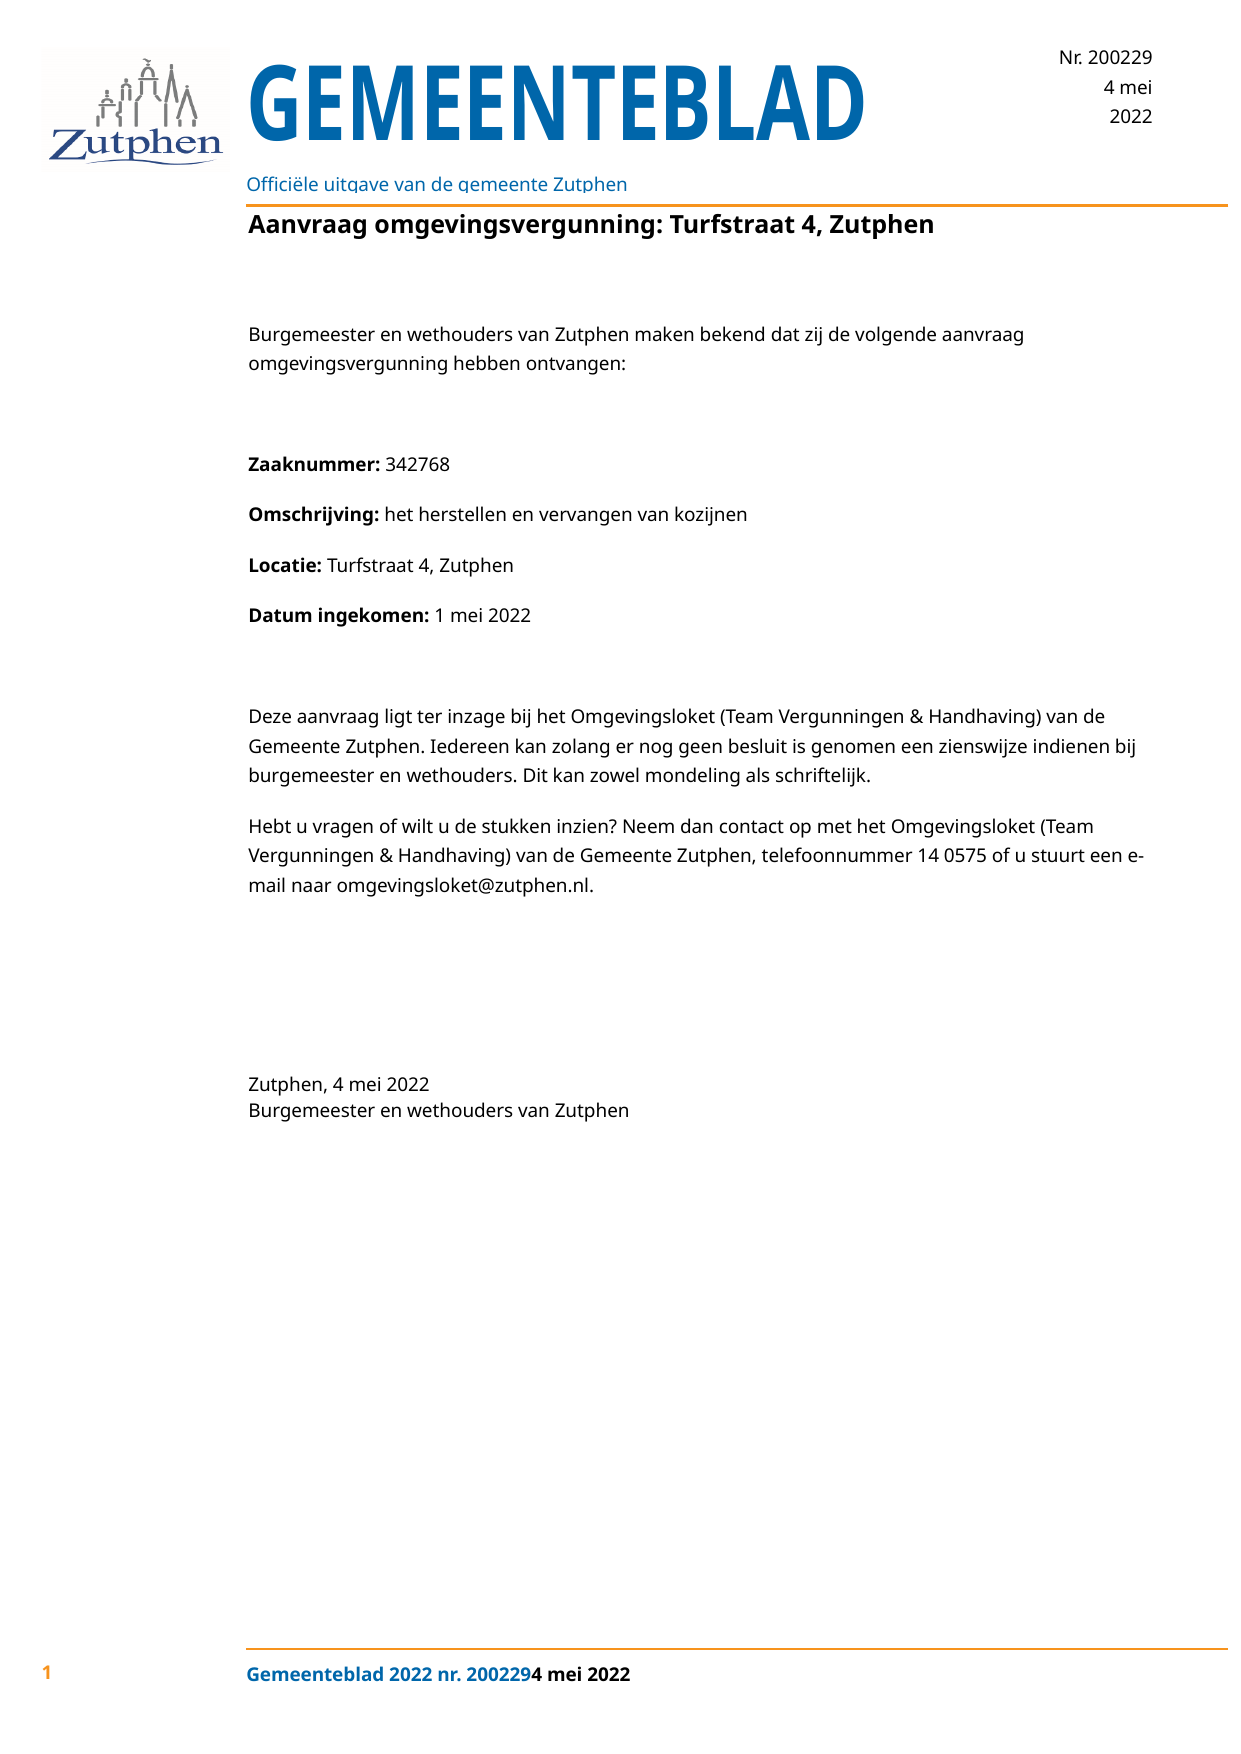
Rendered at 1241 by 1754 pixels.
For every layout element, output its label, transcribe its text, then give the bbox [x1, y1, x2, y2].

text Aanvraag omgevingsvergunning: Turfstraat 4, Zutphen [248, 207, 1152, 241]
text Zutphen, 4 mei 2022 [248, 1071, 1152, 1097]
text Locatie: Turfstraat 4, Zutphen [248, 552, 1152, 578]
text Datum ingekomen: 1 mei 2022 [248, 602, 1152, 628]
text Omschrijving: het herstellen en vervangen van kozijnen [248, 502, 1152, 527]
text Burgemeester en wethouders van Zutphen [248, 1097, 1152, 1122]
text Zaaknummer: 342768 [248, 451, 1152, 477]
text Burgemeester en wethouders van Zutphen maken bekend dat zij de volgende aanvraag omgevingsvergunning hebben ontvangen: [248, 321, 1152, 376]
picture [41, 47, 231, 172]
text Hebt u vragen of wilt u de stukken inzien? Neem dan contact op met het Omgevingsloket (Team Vergunningen & Handhaving) van de Gemeente Zutphen, telefoonnummer 14 0575 of u stuurt een e-mail naar omgevingsloket@zutphen.nl. [248, 813, 1152, 898]
text Deze aanvraag ligt ter inzage bij het Omgevingsloket (Team Vergunningen & Handhaving) van de Gemeente Zutphen. Iedereen kan zolang er nog geen besluit is genomen een zienswijze indienen bij burgemeester en wethouders. Dit kan zowel mondeling als schriftelijk. [248, 703, 1152, 788]
